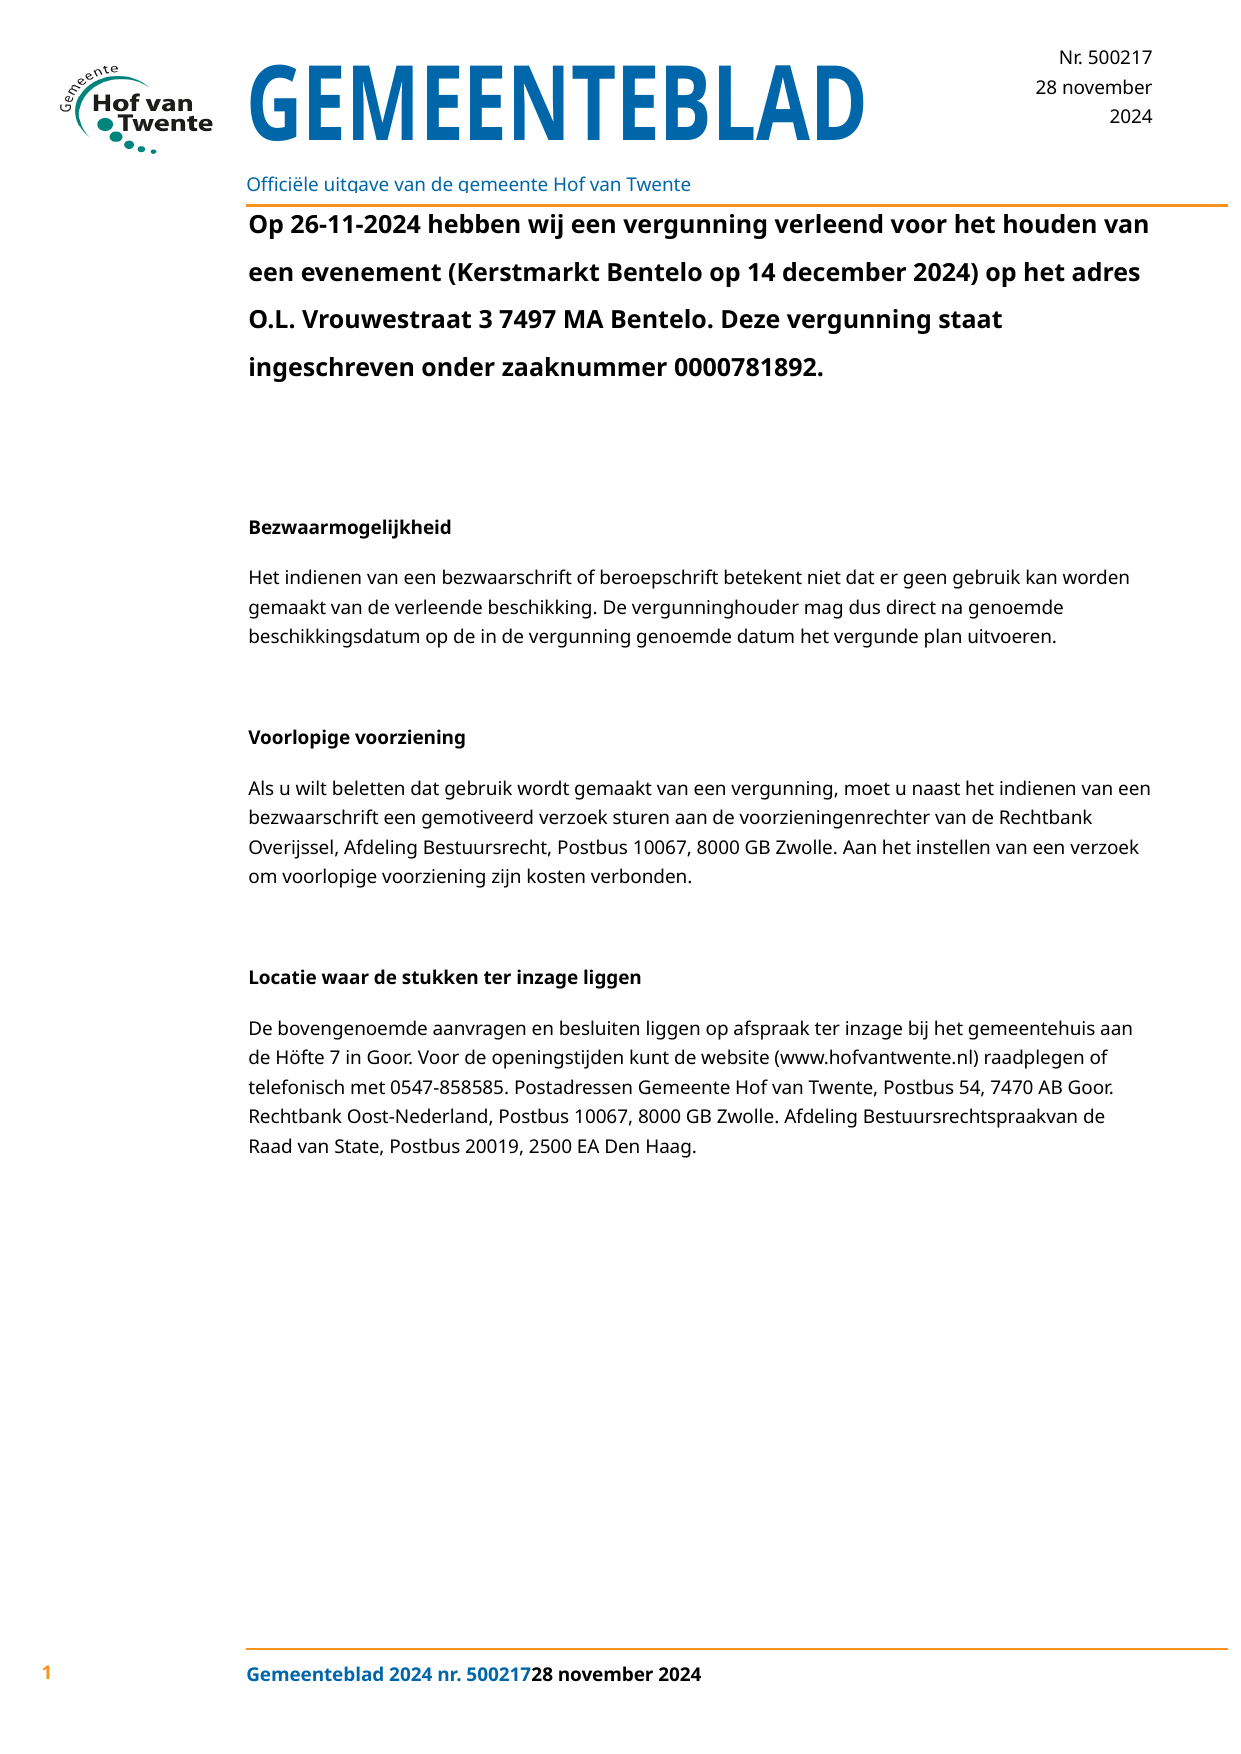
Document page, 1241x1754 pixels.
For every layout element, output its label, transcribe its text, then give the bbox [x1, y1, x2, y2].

text Voorlopige voorziening [248, 724, 1152, 750]
picture [41, 47, 231, 172]
text Als u wilt beletten dat gebruik wordt gemaakt van een vergunning, moet u naast het indienen van een bezwaarschrift een gemotiveerd verzoek sturen aan de voorzieningenrechter van de Rechtbank Overijssel, Afdeling Bestuursrecht, Postbus 10067, 8000 GB Zwolle. Aan het instellen van een verzoek om voorlopige voorziening zijn kosten verbonden. [248, 775, 1152, 889]
text De bovengenoemde aanvragen en besluiten liggen op afspraak ter inzage bij het gemeentehuis aan de Höfte 7 in Goor. Voor de openingstijden kunt de website (www.hofvantwente.nl) raadplegen of telefonisch met 0547-858585. Postadressen Gemeente Hof van Twente, Postbus 54, 7470 AB Goor. Rechtbank Oost-Nederland, Postbus 10067, 8000 GB Zwolle. Afdeling Bestuursrechtspraakvan de Raad van State, Postbus 20019, 2500 EA Den Haag. [248, 1015, 1152, 1159]
text Bezwaarmogelijkheid [248, 514, 1152, 540]
text Het indienen van een bezwaarschrift of beroepschrift betekent niet dat er geen gebruik kan worden gemaakt van de verleende beschikking. De vergunninghouder mag dus direct na genoemde beschikkingsdatum op de in de vergunning genoemde datum het vergunde plan uitvoeren. [248, 564, 1152, 649]
text Locatie waar de stukken ter inzage liggen [248, 964, 1152, 990]
text Op 26-11-2024 hebben wij een vergunning verleend voor het houden van een evenement (Kerstmarkt Bentelo op 14 december 2024) op het adres O.L. Vrouwestraat 3 7497 MA Bentelo. Deze vergunning staat ingeschreven onder zaaknummer 0000781892. [248, 207, 1152, 384]
